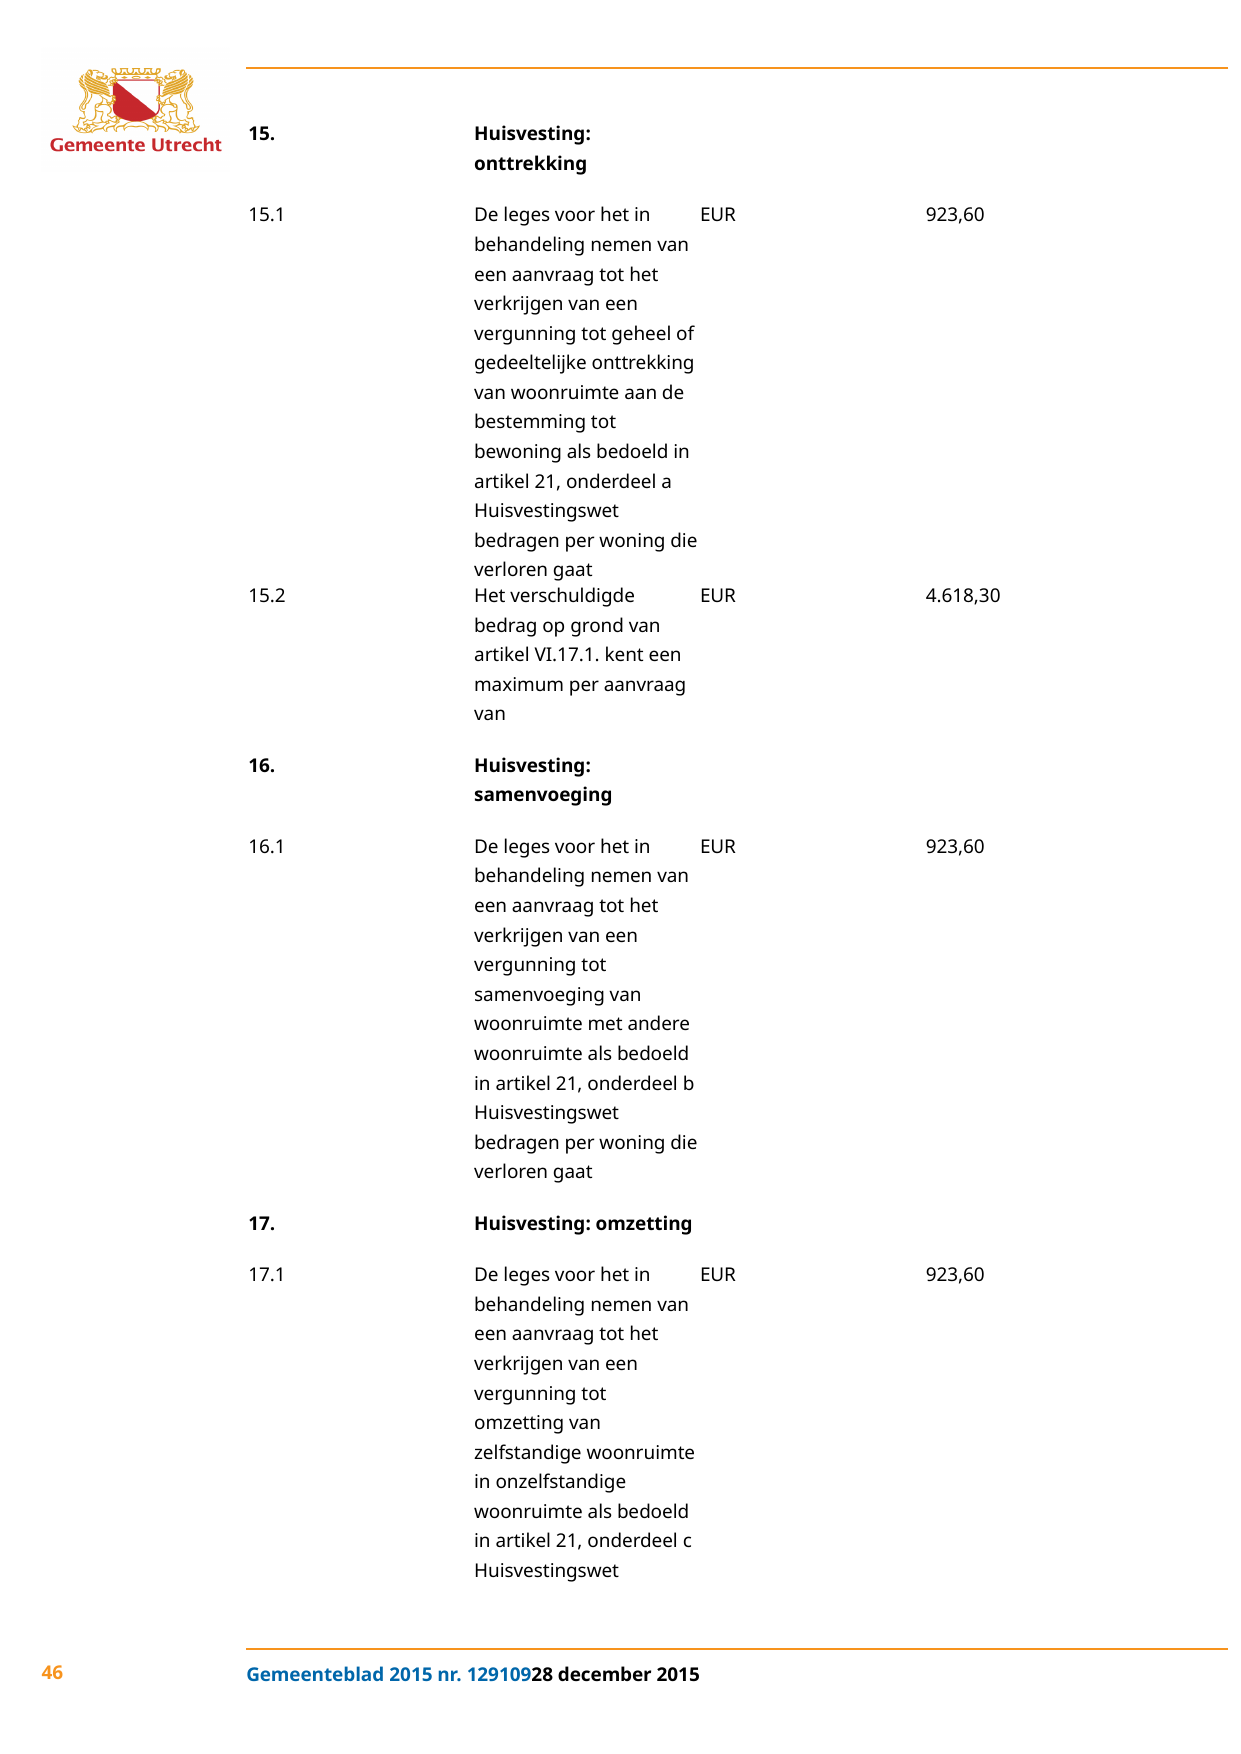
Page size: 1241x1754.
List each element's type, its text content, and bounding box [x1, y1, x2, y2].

table_cell [248, 808, 474, 833]
table_cell EUR [700, 202, 926, 582]
table_cell [926, 1184, 1152, 1210]
table_cell Het verschuldigde bedrag op grond van artikel VI.17.1. kent een maximum per aanvraag van [474, 582, 700, 726]
table_cell [700, 808, 926, 833]
table_cell [248, 726, 474, 752]
table_cell [926, 1236, 1152, 1261]
table_cell 15.2 [248, 582, 474, 726]
table_cell [474, 95, 700, 121]
table_cell [926, 95, 1152, 121]
table_cell [474, 808, 700, 833]
table_cell EUR [700, 582, 926, 726]
table_cell 923,60 [926, 202, 1152, 582]
table_cell [248, 1184, 474, 1210]
table_cell [700, 752, 926, 807]
table_cell [926, 1210, 1152, 1236]
table_cell [248, 1236, 474, 1261]
table_cell 16.1 [248, 833, 474, 1184]
table_cell 4.618,30 [926, 582, 1152, 726]
table_cell 15. [248, 121, 474, 176]
table_cell [700, 121, 926, 176]
table_cell De leges voor het in behandeling nemen van een aanvraag tot het verkrijgen van een vergunning tot omzetting van zelfstandige woonruimte in onzelfstandige woonruimte als bedoeld in artikel 21, onderdeel c Huisvestingswet [474, 1261, 700, 1583]
table_cell [700, 726, 926, 752]
table_cell De leges voor het in behandeling nemen van een aanvraag tot het verkrijgen van een vergunning tot samenvoeging van woonruimte met andere woonruimte als bedoeld in artikel 21, onderdeel b Huisvestingswet bedragen per woning die verloren gaat [474, 833, 700, 1184]
table_cell 17.1 [248, 1261, 474, 1583]
table_cell 923,60 [926, 833, 1152, 1184]
table_cell De leges voor het in behandeling nemen van een aanvraag tot het verkrijgen van een vergunning tot geheel of gedeeltelijke onttrekking van woonruimte aan de bestemming tot bewoning als bedoeld in artikel 21, onderdeel a Huisvestingswet bedragen per woning die verloren gaat [474, 202, 700, 582]
table_cell 17. [248, 1210, 474, 1236]
table_cell Huisvesting: samenvoeging [474, 752, 700, 807]
table_cell [474, 726, 700, 752]
table_cell EUR [700, 833, 926, 1184]
table_cell [700, 1184, 926, 1210]
table_cell Huisvesting: omzetting [474, 1210, 700, 1236]
table_cell [248, 176, 474, 202]
table_cell [926, 176, 1152, 202]
table_cell 923,60 [926, 1261, 1152, 1583]
table_cell [474, 176, 700, 202]
table_cell [248, 95, 474, 121]
table_cell [700, 176, 926, 202]
table_cell [700, 1236, 926, 1261]
table_cell [700, 95, 926, 121]
table_cell 16. [248, 752, 474, 807]
table_cell EUR [700, 1261, 926, 1583]
table_cell [474, 1184, 700, 1210]
table_cell [474, 1236, 700, 1261]
table_cell [926, 752, 1152, 807]
picture [41, 47, 231, 172]
table_cell Huisvesting: onttrekking [474, 121, 700, 176]
table_cell [926, 726, 1152, 752]
table_cell [926, 808, 1152, 833]
table_cell 15.1 [248, 202, 474, 582]
table_cell [700, 1210, 926, 1236]
table_cell [926, 121, 1152, 176]
